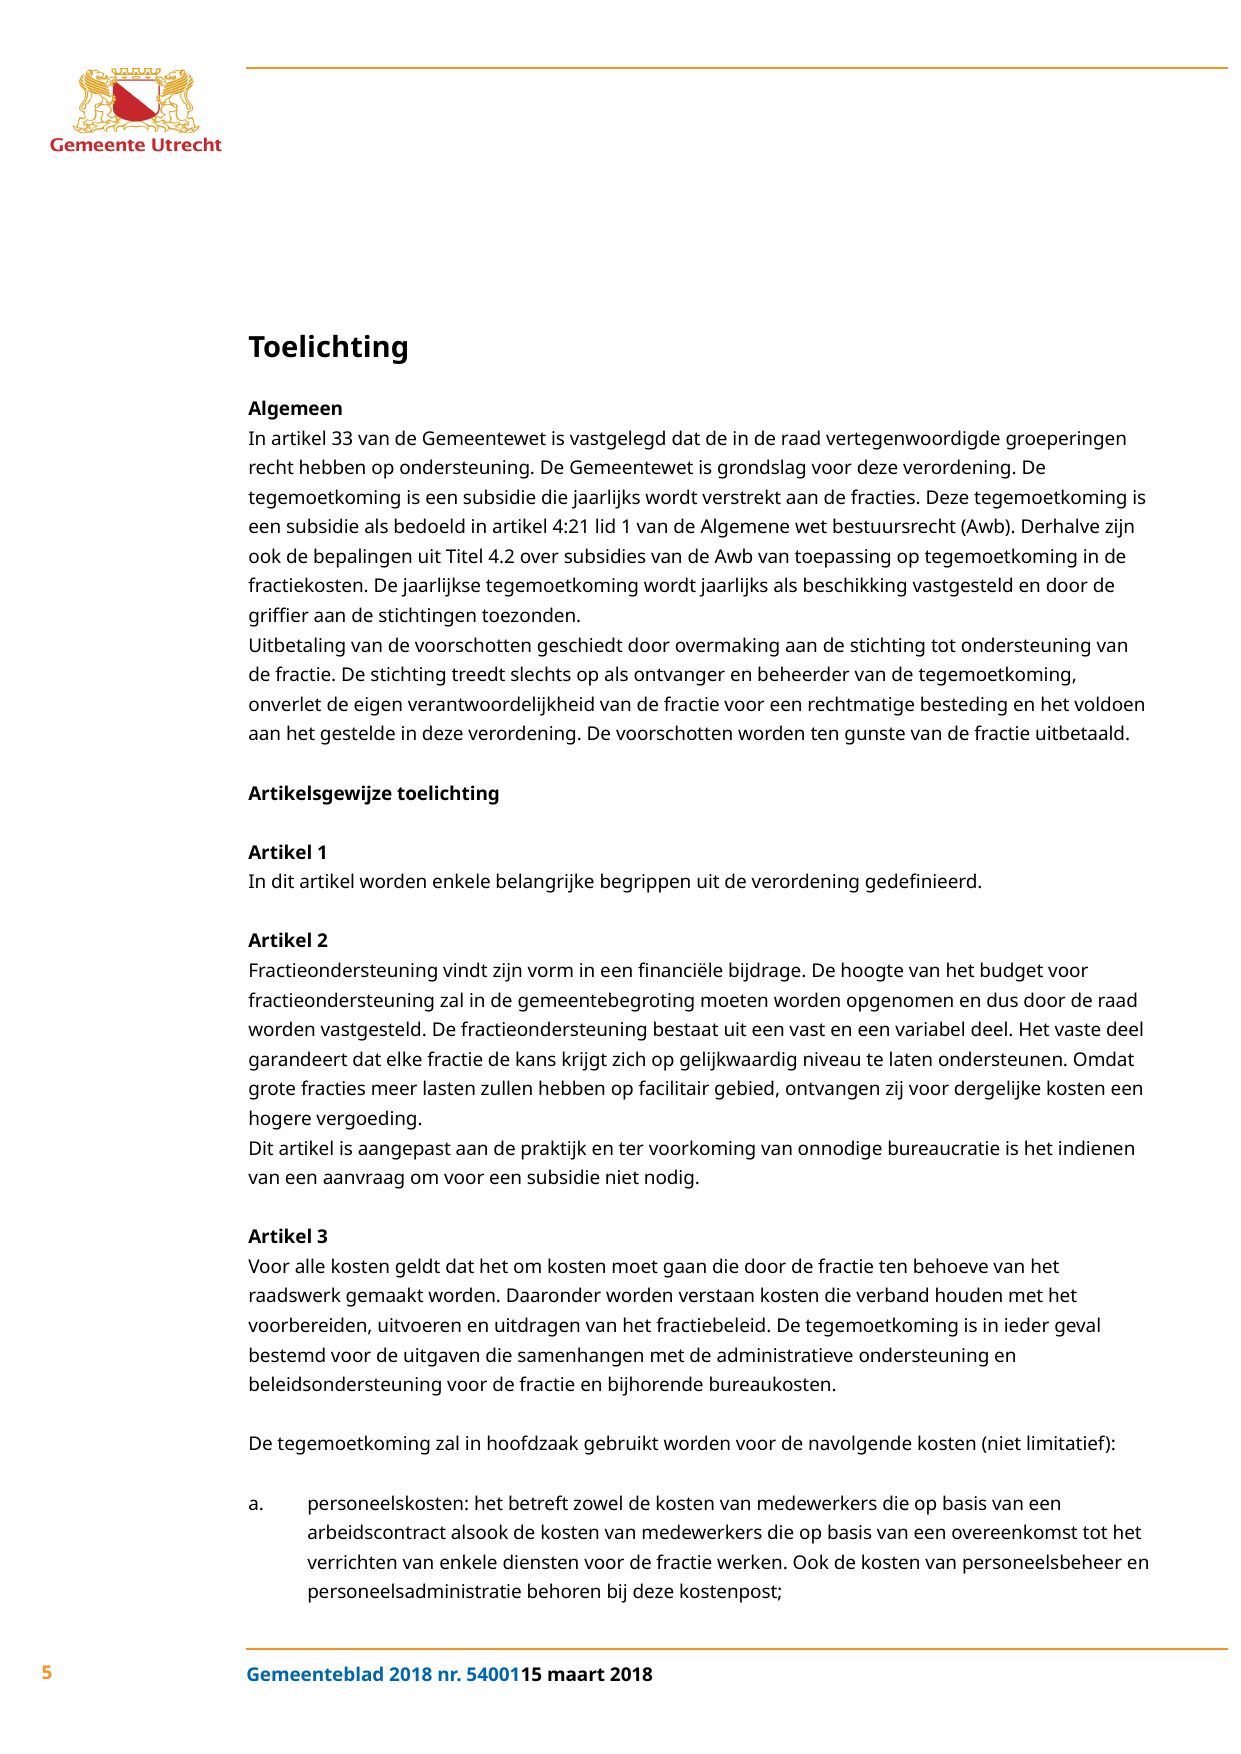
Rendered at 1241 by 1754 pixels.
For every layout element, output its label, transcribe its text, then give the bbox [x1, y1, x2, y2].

text Uitbetaling van de voorschotten geschiedt door overmaking aan de stichting tot ondersteuning van de fractie. De stichting treedt slechts op als ontvanger en beheerder van de tegemoetkoming, onverlet de eigen verantwoordelijkheid van de fractie voor een rechtmatige besteding en het voldoen aan het gestelde in deze verordening. De voorschotten worden ten gunste van de fractie uitbetaald. [248, 632, 1152, 746]
text Artikel 1 [248, 839, 1152, 865]
text In dit artikel worden enkele belangrijke begrippen uit de verordening gedefinieerd. [248, 868, 1152, 894]
text Artikelsgewijze toelichting [248, 780, 1152, 806]
list personeelskosten: het betreft zowel de kosten van medewerkers die op basis van een arbeidscontract alsook de kosten van medewerkers die op basis van een overeenkomst tot het verrichten van enkele diensten voor de fractie werken. Ook de kosten van personeelsbeheer en personeelsadministratie behoren bij deze kostenpost; [248, 1490, 1152, 1604]
text Algemeen [248, 395, 1152, 421]
text Dit artikel is aangepast aan de praktijk en ter voorkoming van onnodige bureaucratie is het indienen van een aanvraag om voor een subsidie niet nodig. [248, 1135, 1152, 1190]
text Toelichting [248, 326, 1152, 366]
text In artikel 33 van de Gemeentewet is vastgelegd dat de in de raad vertegenwoordigde groeperingen recht hebben op ondersteuning. De Gemeentewet is grondslag voor deze verordening. De tegemoetkoming is een subsidie die jaarlijks wordt verstrekt aan de fracties. Deze tegemoetkoming is een subsidie als bedoeld in artikel 4:21 lid 1 van de Algemene wet bestuursrecht (Awb). Derhalve zijn ook de bepalingen uit Titel 4.2 over subsidies van de Awb van toepassing op tegemoetkoming in de fractiekosten. De jaarlijkse tegemoetkoming wordt jaarlijks als beschikking vastgesteld en door de griffier aan de stichtingen toezonden. [248, 425, 1152, 628]
text Fractieondersteuning vindt zijn vorm in een financiële bijdrage. De hoogte van het budget voor fractieondersteuning zal in de gemeentebegroting moeten worden opgenomen en dus door de raad worden vastgesteld. De fractieondersteuning bestaat uit een vast en een variabel deel. Het vaste deel garandeert dat elke fractie de kans krijgt zich op gelijkwaardig niveau te laten ondersteunen. Omdat grote fracties meer lasten zullen hebben op facilitair gebied, ontvangen zij voor dergelijke kosten een hogere vergoeding. [248, 957, 1152, 1131]
text Artikel 3 [248, 1223, 1152, 1249]
text De tegemoetkoming zal in hoofdzaak gebruikt worden voor de navolgende kosten (niet limitatief): [248, 1431, 1152, 1456]
text Voor alle kosten geldt dat het om kosten moet gaan die door de fractie ten behoeve van het raadswerk gemaakt worden. Daaronder worden verstaan kosten die verband houden met het voorbereiden, uitvoeren en uitdragen van het fractiebeleid. De tegemoetkoming is in ieder geval bestemd voor de uitgaven die samenhangen met de administratieve ondersteuning en beleidsondersteuning voor de fractie en bijhorende bureaukosten. [248, 1253, 1152, 1397]
text Artikel 2 [248, 928, 1152, 953]
picture [41, 47, 231, 172]
